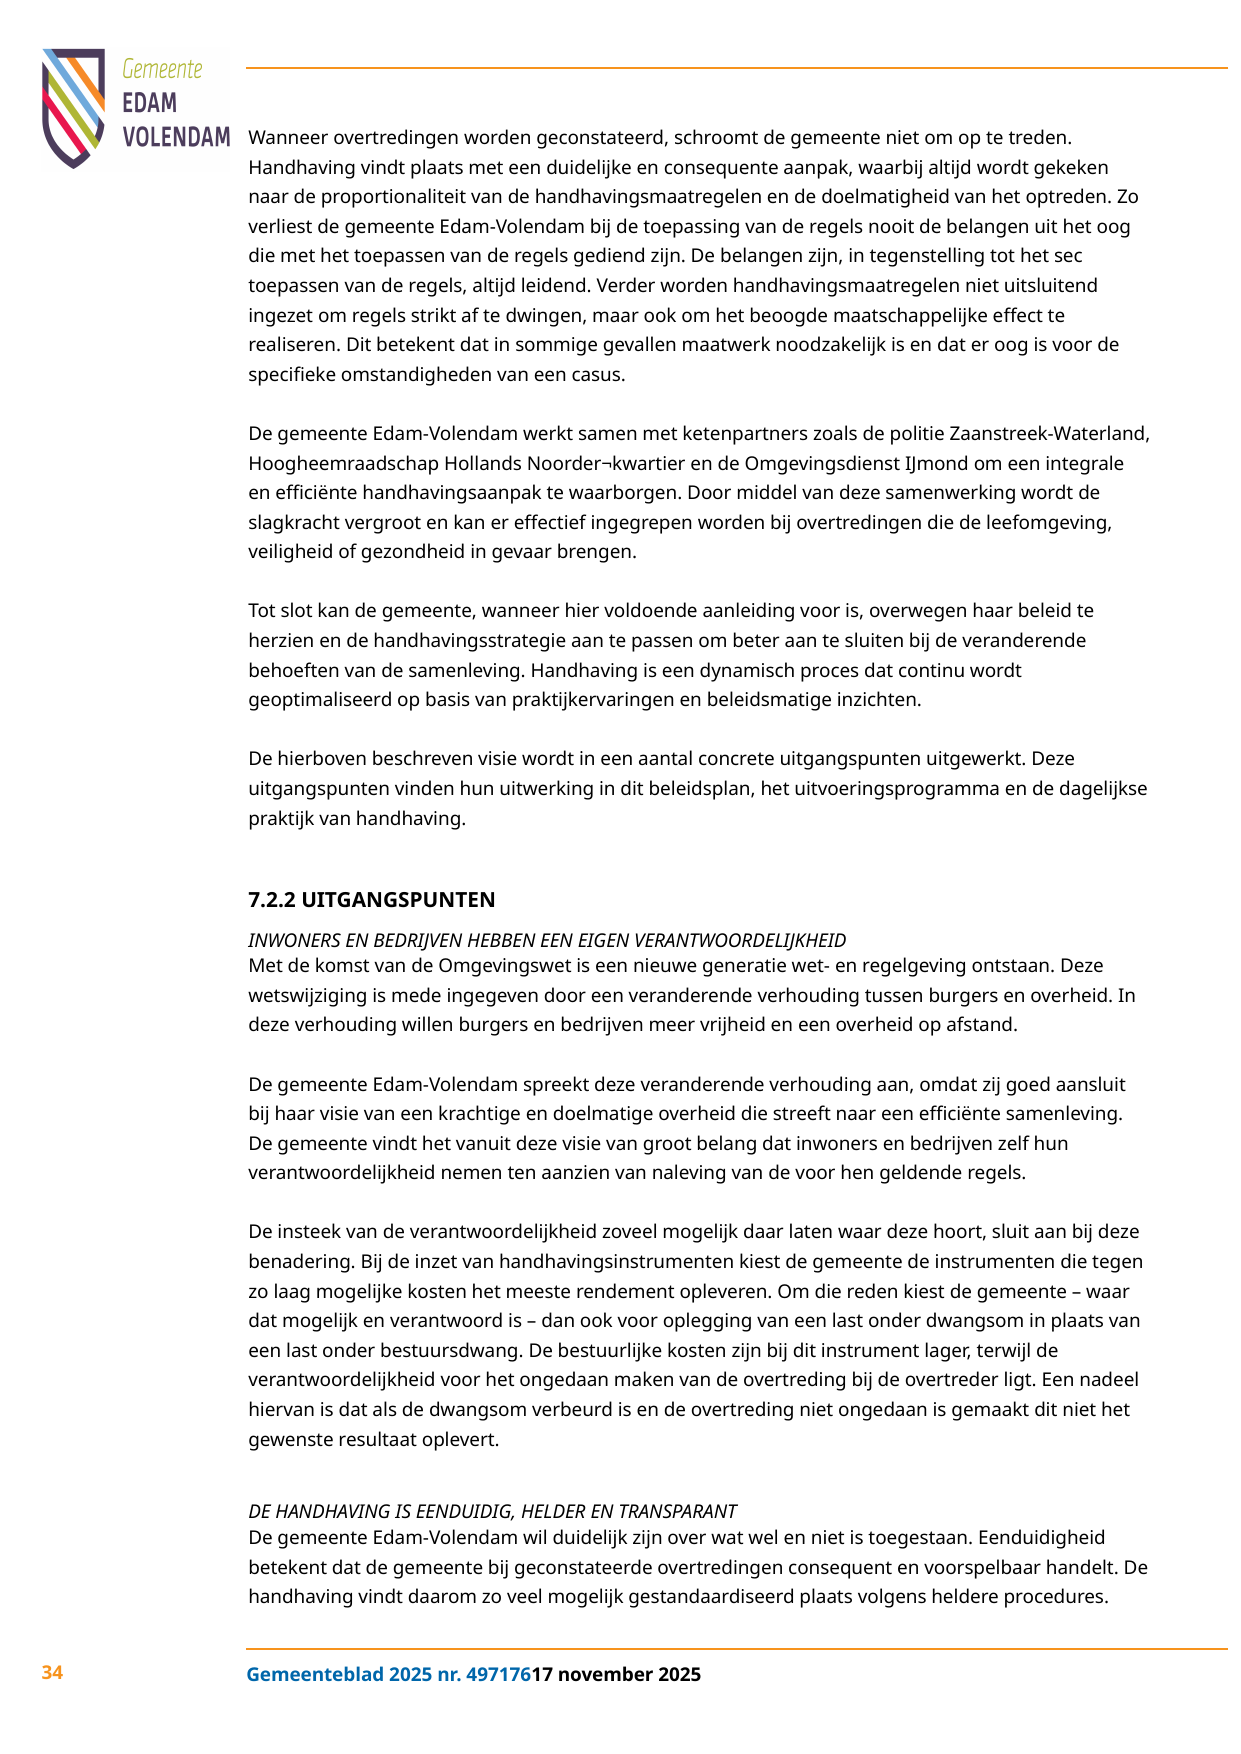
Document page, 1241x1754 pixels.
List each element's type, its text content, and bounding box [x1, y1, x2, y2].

text DE HANDHAVING IS EENDUIDIG, HELDER EN TRANSPARANT [248, 1498, 1152, 1524]
picture [41, 47, 231, 172]
text INWONERS EN BEDRIJVEN HEBBEN EEN EIGEN VERANTWOORDELIJKHEID [248, 927, 1152, 952]
text Wanneer overtredingen worden geconstateerd, schroomt de gemeente niet om op te treden. Handhaving vindt plaats met een duidelijke en consequente aanpak, waarbij altijd wordt gekeken naar de proportionaliteit van de handhavingsmaatregelen en de doelmatigheid van het optreden. Zo verliest de gemeente Edam-Volendam bij de toepassing van de regels nooit de belangen uit het oog die met het toepassen van de regels gediend zijn. De belangen zijn, in tegenstelling tot het sec toepassen van de regels, altijd leidend. Verder worden handhavingsmaatregelen niet uitsluitend ingezet om regels strikt af te dwingen, maar ook om het beoogde maatschappelijke effect te realiseren. Dit betekent dat in sommige gevallen maatwerk noodzakelijk is en dat er oog is voor de specifieke omstandigheden van een casus. [248, 124, 1152, 387]
text 7.2.2 UITGANGSPUNTEN [248, 885, 1152, 913]
text De gemeente Edam-Volendam werkt samen met ketenpartners zoals de politie Zaanstreek-Waterland, Hoogheemraadschap Hollands Noorder¬kwartier en de Omgevingsdienst IJmond om een integrale en efficiënte handhavingsaanpak te waarborgen. Door middel van deze samenwerking wordt de slagkracht vergroot en kan er effectief ingegrepen worden bij overtredingen die de leefomgeving, veiligheid of gezondheid in gevaar brengen. [248, 420, 1152, 564]
text De insteek van de verantwoordelijkheid zoveel mogelijk daar laten waar deze hoort, sluit aan bij deze benadering. Bij de inzet van handhavingsinstrumenten kiest de gemeente de instrumenten die tegen zo laag mogelijke kosten het meeste rendement opleveren. Om die reden kiest de gemeente – waar dat mogelijk en verantwoord is – dan ook voor oplegging van een last onder dwangsom in plaats van een last onder bestuursdwang. De bestuurlijke kosten zijn bij dit instrument lager, terwijl de verantwoordelijkheid voor het ongedaan maken van de overtreding bij de overtreder ligt. Een nadeel hiervan is dat als de dwangsom verbeurd is en de overtreding niet ongedaan is gemaakt dit niet het gewenste resultaat oplevert. [248, 1219, 1152, 1452]
text De gemeente Edam-Volendam wil duidelijk zijn over wat wel en niet is toegestaan. Eenduidigheid betekent dat de gemeente bij geconstateerde overtredingen consequent en voorspelbaar handelt. De handhaving vindt daarom zo veel mogelijk gestandaardiseerd plaats volgens heldere procedures. [248, 1524, 1152, 1609]
text De gemeente Edam-Volendam spreekt deze veranderende verhouding aan, omdat zij goed aansluit bij haar visie van een krachtige en doelmatige overheid die streeft naar een efficiënte samenleving. De gemeente vindt het vanuit deze visie van groot belang dat inwoners en bedrijven zelf hun verantwoordelijkheid nemen ten aanzien van naleving van de voor hen geldende regels. [248, 1071, 1152, 1185]
text De hierboven beschreven visie wordt in een aantal concrete uitgangspunten uitgewerkt. Deze uitgangspunten vinden hun uitwerking in dit beleidsplan, het uitvoeringsprogramma en de dagelijkse praktijk van handhaving. [248, 746, 1152, 831]
text Met de komst van de Omgevingswet is een nieuwe generatie wet- en regelgeving ontstaan. Deze wetswijziging is mede ingegeven door een veranderende verhouding tussen burgers en overheid. In deze verhouding willen burgers en bedrijven meer vrijheid en een overheid op afstand. [248, 952, 1152, 1037]
text Tot slot kan de gemeente, wanneer hier voldoende aanleiding voor is, overwegen haar beleid te herzien en de handhavingsstrategie aan te passen om beter aan te sluiten bij de veranderende behoeften van de samenleving. Handhaving is een dynamisch proces dat continu wordt geoptimaliseerd op basis van praktijkervaringen en beleidsmatige inzichten. [248, 598, 1152, 712]
